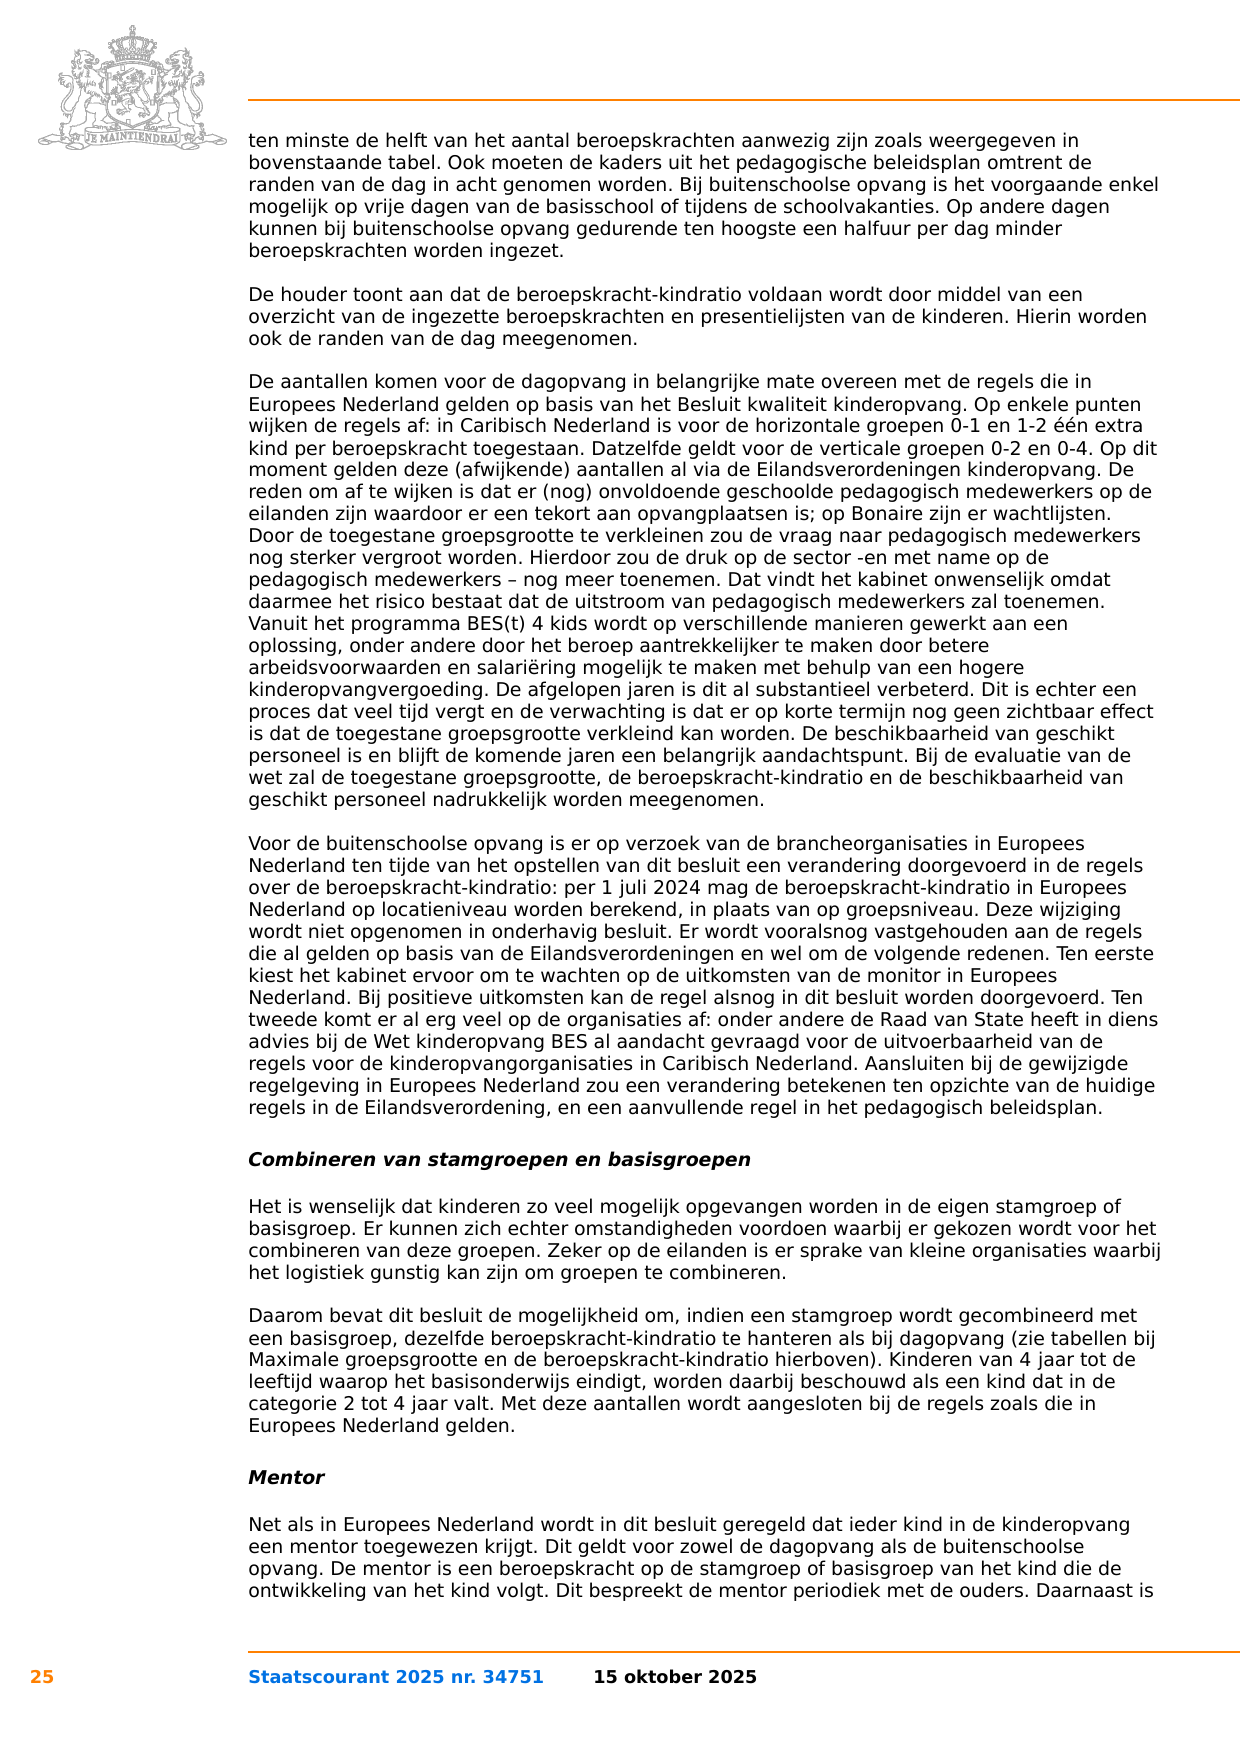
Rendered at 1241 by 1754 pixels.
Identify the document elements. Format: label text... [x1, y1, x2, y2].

subtitle Mentor [248, 1467, 1163, 1489]
picture [38, 25, 227, 150]
text Net als in Europees Nederland wordt in dit besluit geregeld dat ieder kind in de kinderopvang een mentor toegewezen krijgt. Dit geldt voor zowel de dagopvang als de buitenschoolse opvang. De mentor is een beroepskracht op de stamgroep of basisgroep van het kind die de ontwikkeling van het kind volgt. Dit bespreekt de mentor periodiek met de ouders. Daarnaast is [248, 1514, 1163, 1602]
subtitle Combineren van stamgroepen en basisgroepen [248, 1149, 1163, 1171]
text Voor de buitenschoolse opvang is er op verzoek van de brancheorganisaties in Europees Nederland ten tijde van het opstellen van dit besluit een verandering doorgevoerd in de regels over de beroepskracht-kindratio: per 1 juli 2024 mag de beroepskracht-kindratio in Europees Nederland op locatieniveau worden berekend, in plaats van op groepsniveau. Deze wijziging wordt niet opgenomen in onderhavig besluit. Er wordt vooralsnog vastgehouden aan de regels die al gelden op basis van de Eilandsverordeningen en wel om de volgende redenen. Ten eerste kiest het kabinet ervoor om te wachten op de uitkomsten van de monitor in Europees Nederland. Bij positieve uitkomsten kan de regel alsnog in dit besluit worden doorgevoerd. Ten tweede komt er al erg veel op de organisaties af: onder andere de Raad van State heeft in diens advies bij de Wet kinderopvang BES al aandacht gevraagd voor de uitvoerbaarheid van de regels voor de kinderopvangorganisaties in Caribisch Nederland. Aansluiten bij de gewijzigde regelgeving in Europees Nederland zou een verandering betekenen ten opzichte van de huidige regels in de Eilandsverordening, en een aanvullende regel in het pedagogisch beleidsplan. [248, 833, 1163, 1119]
text ten minste de helft van het aantal beroepskrachten aanwezig zijn zoals weergegeven in bovenstaande tabel. Ook moeten de kaders uit het pedagogische beleidsplan omtrent de randen van de dag in acht genomen worden. Bij buitenschoolse opvang is het voorgaande enkel mogelijk op vrije dagen van de basisschool of tijdens de schoolvakanties. Op andere dagen kunnen bij buitenschoolse opvang gedurende ten hoogste een halfuur per dag minder beroepskrachten worden ingezet. [248, 130, 1163, 262]
text Daarom bevat dit besluit de mogelijkheid om, indien een stamgroep wordt gecombineerd met een basisgroep, dezelfde beroepskracht-kindratio te hanteren als bij dagopvang (zie tabellen bij Maximale groepsgrootte en de beroepskracht-kindratio hierboven). Kinderen van 4 jaar tot de leeftijd waarop het basisonderwijs eindigt, worden daarbij beschouwd als een kind dat in de categorie 2 tot 4 jaar valt. Met deze aantallen wordt aangesloten bij de regels zoals die in Europees Nederland gelden. [248, 1305, 1163, 1437]
text De houder toont aan dat de beroepskracht-kindratio voldaan wordt door middel van een overzicht van de ingezette beroepskrachten en presentielijsten van de kinderen. Hierin worden ook de randen van de dag meegenomen. [248, 284, 1163, 349]
text De aantallen komen voor de dagopvang in belangrijke mate overeen met de regels die in Europees Nederland gelden op basis van het Besluit kwaliteit kinderopvang. Op enkele punten wijken de regels af: in Caribisch Nederland is voor de horizontale groepen 0-1 en 1-2 één extra kind per beroepskracht toegestaan. Datzelfde geldt voor de verticale groepen 0-2 en 0-4. Op dit moment gelden deze (afwijkende) aantallen al via de Eilandsverordeningen kinderopvang. De reden om af te wijken is dat er (nog) onvoldoende geschoolde pedagogisch medewerkers op de eilanden zijn waardoor er een tekort aan opvangplaatsen is; op Bonaire zijn er wachtlijsten. Door de toegestane groepsgrootte te verkleinen zou de vraag naar pedagogisch medewerkers nog sterker vergroot worden. Hierdoor zou de druk op de sector -en met name op de pedagogisch medewerkers – nog meer toenemen. Dat vindt het kabinet onwenselijk omdat daarmee het risico bestaat dat de uitstroom van pedagogisch medewerkers zal toenemen. Vanuit het programma BES(t) 4 kids wordt op verschillende manieren gewerkt aan een oplossing, onder andere door het beroep aantrekkelijker te maken door betere arbeidsvoorwaarden en salariëring mogelijk te maken met behulp van een hogere kinderopvangvergoeding. De afgelopen jaren is dit al substantieel verbeterd. Dit is echter een proces dat veel tijd vergt en de verwachting is dat er op korte termijn nog geen zichtbaar effect is dat de toegestane groepsgrootte verkleind kan worden. De beschikbaarheid van geschikt personeel is en blijft de komende jaren een belangrijk aandachtspunt. Bij de evaluatie van de wet zal de toegestane groepsgrootte, de beroepskracht-kindratio en de beschikbaarheid van geschikt personeel nadrukkelijk worden meegenomen. [248, 371, 1163, 811]
text Het is wenselijk dat kinderen zo veel mogelijk opgevangen worden in de eigen stamgroep of basisgroep. Er kunnen zich echter omstandigheden voordoen waarbij er gekozen wordt voor het combineren van deze groepen. Zeker op de eilanden is er sprake van kleine organisaties waarbij het logistiek gunstig kan zijn om groepen te combineren. [248, 1196, 1163, 1283]
